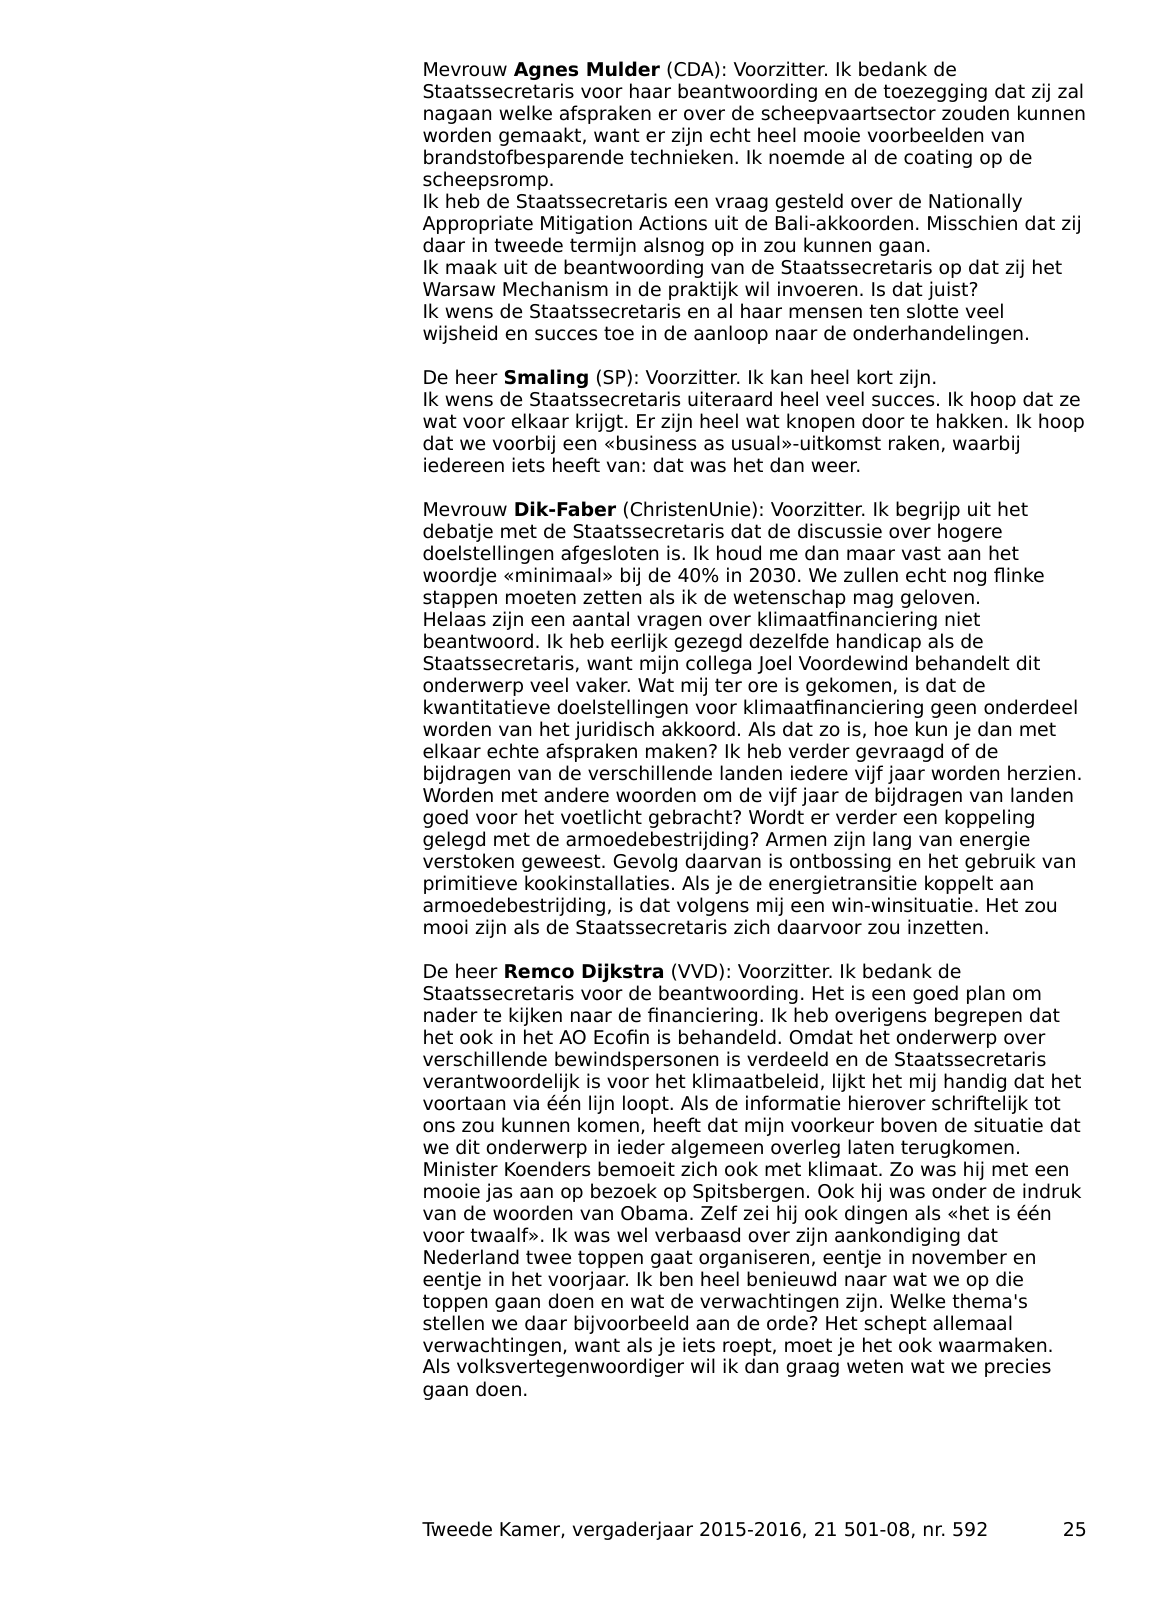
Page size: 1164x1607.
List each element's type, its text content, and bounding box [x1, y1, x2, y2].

text Ik maak uit de beantwoording van de Staatssecretaris op dat zij het Warsaw Mechanism in de praktijk wil invoeren. Is dat juist? [422, 257, 1087, 301]
text Helaas zijn een aantal vragen over klimaatfinanciering niet beantwoord. Ik heb eerlijk gezegd dezelfde handicap als de Staatssecretaris, want mijn collega Joel Voordewind behandelt dit onderwerp veel vaker. Wat mij ter ore is gekomen, is dat de kwantitatieve doelstellingen voor klimaatfinanciering geen onderdeel worden van het juridisch akkoord. Als dat zo is, hoe kun je dan met elkaar echte afspraken maken? Ik heb verder gevraagd of de bijdragen van de verschillende landen iedere vijf jaar worden herzien. Worden met andere woorden om de vijf jaar de bijdragen van landen goed voor het voetlicht gebracht? Wordt er verder een koppeling gelegd met de armoedebestrijding? Armen zijn lang van energie verstoken geweest. Gevolg daarvan is ontbossing en het gebruik van primitieve kookinstallaties. Als je de energietransitie koppelt aan armoedebestrijding, is dat volgens mij een win-winsituatie. Het zou mooi zijn als de Staatssecretaris zich daarvoor zou inzetten. [422, 609, 1087, 939]
text Mevrouw Dik-Faber (ChristenUnie): Voorzitter. Ik begrijp uit het debatje met de Staatssecretaris dat de discussie over hogere doelstellingen afgesloten is. Ik houd me dan maar vast aan het woordje «minimaal» bij de 40% in 2030. We zullen echt nog flinke stappen moeten zetten als ik de wetenschap mag geloven. [422, 499, 1087, 609]
text Mevrouw Agnes Mulder (CDA): Voorzitter. Ik bedank de Staatssecretaris voor haar beantwoording en de toezegging dat zij zal nagaan welke afspraken er over de scheepvaartsector zouden kunnen worden gemaakt, want er zijn echt heel mooie voorbeelden van brandstofbesparende technieken. Ik noemde al de coating op de scheepsromp. [422, 59, 1087, 191]
text Ik wens de Staatssecretaris en al haar mensen ten slotte veel wijsheid en succes toe in de aanloop naar de onderhandelingen. [422, 301, 1087, 345]
text De heer Smaling (SP): Voorzitter. Ik kan heel kort zijn. [422, 367, 1087, 389]
text Minister Koenders bemoeit zich ook met klimaat. Zo was hij met een mooie jas aan op bezoek op Spitsbergen. Ook hij was onder de indruk van de woorden van Obama. Zelf zei hij ook dingen als «het is één voor twaalf». Ik was wel verbaasd over zijn aankondiging dat Nederland twee toppen gaat organiseren, eentje in november en eentje in het voorjaar. Ik ben heel benieuwd naar wat we op die toppen gaan doen en wat de verwachtingen zijn. Welke thema's stellen we daar bijvoorbeeld aan de orde? Het schept allemaal verwachtingen, want als je iets roept, moet je het ook waarmaken. Als volksvertegenwoordiger wil ik dan graag weten wat we precies gaan doen. [422, 1159, 1087, 1400]
text Ik wens de Staatssecretaris uiteraard heel veel succes. Ik hoop dat ze wat voor elkaar krijgt. Er zijn heel wat knopen door te hakken. Ik hoop dat we voorbij een «business as usual»-uitkomst raken, waarbij iedereen iets heeft van: dat was het dan weer. [422, 389, 1087, 477]
text Ik heb de Staatssecretaris een vraag gesteld over de Nationally Appropriate Mitigation Actions uit de Bali-akkoorden. Misschien dat zij daar in tweede termijn alsnog op in zou kunnen gaan. [422, 191, 1087, 257]
text De heer Remco Dijkstra (VVD): Voorzitter. Ik bedank de Staatssecretaris voor de beantwoording. Het is een goed plan om nader te kijken naar de financiering. Ik heb overigens begrepen dat het ook in het AO Ecofin is behandeld. Omdat het onderwerp over verschillende bewindspersonen is verdeeld en de Staatssecretaris verantwoordelijk is voor het klimaatbeleid, lijkt het mij handig dat het voortaan via één lijn loopt. Als de informatie hierover schriftelijk tot ons zou kunnen komen, heeft dat mijn voorkeur boven de situatie dat we dit onderwerp in ieder algemeen overleg laten terugkomen. [422, 961, 1087, 1159]
